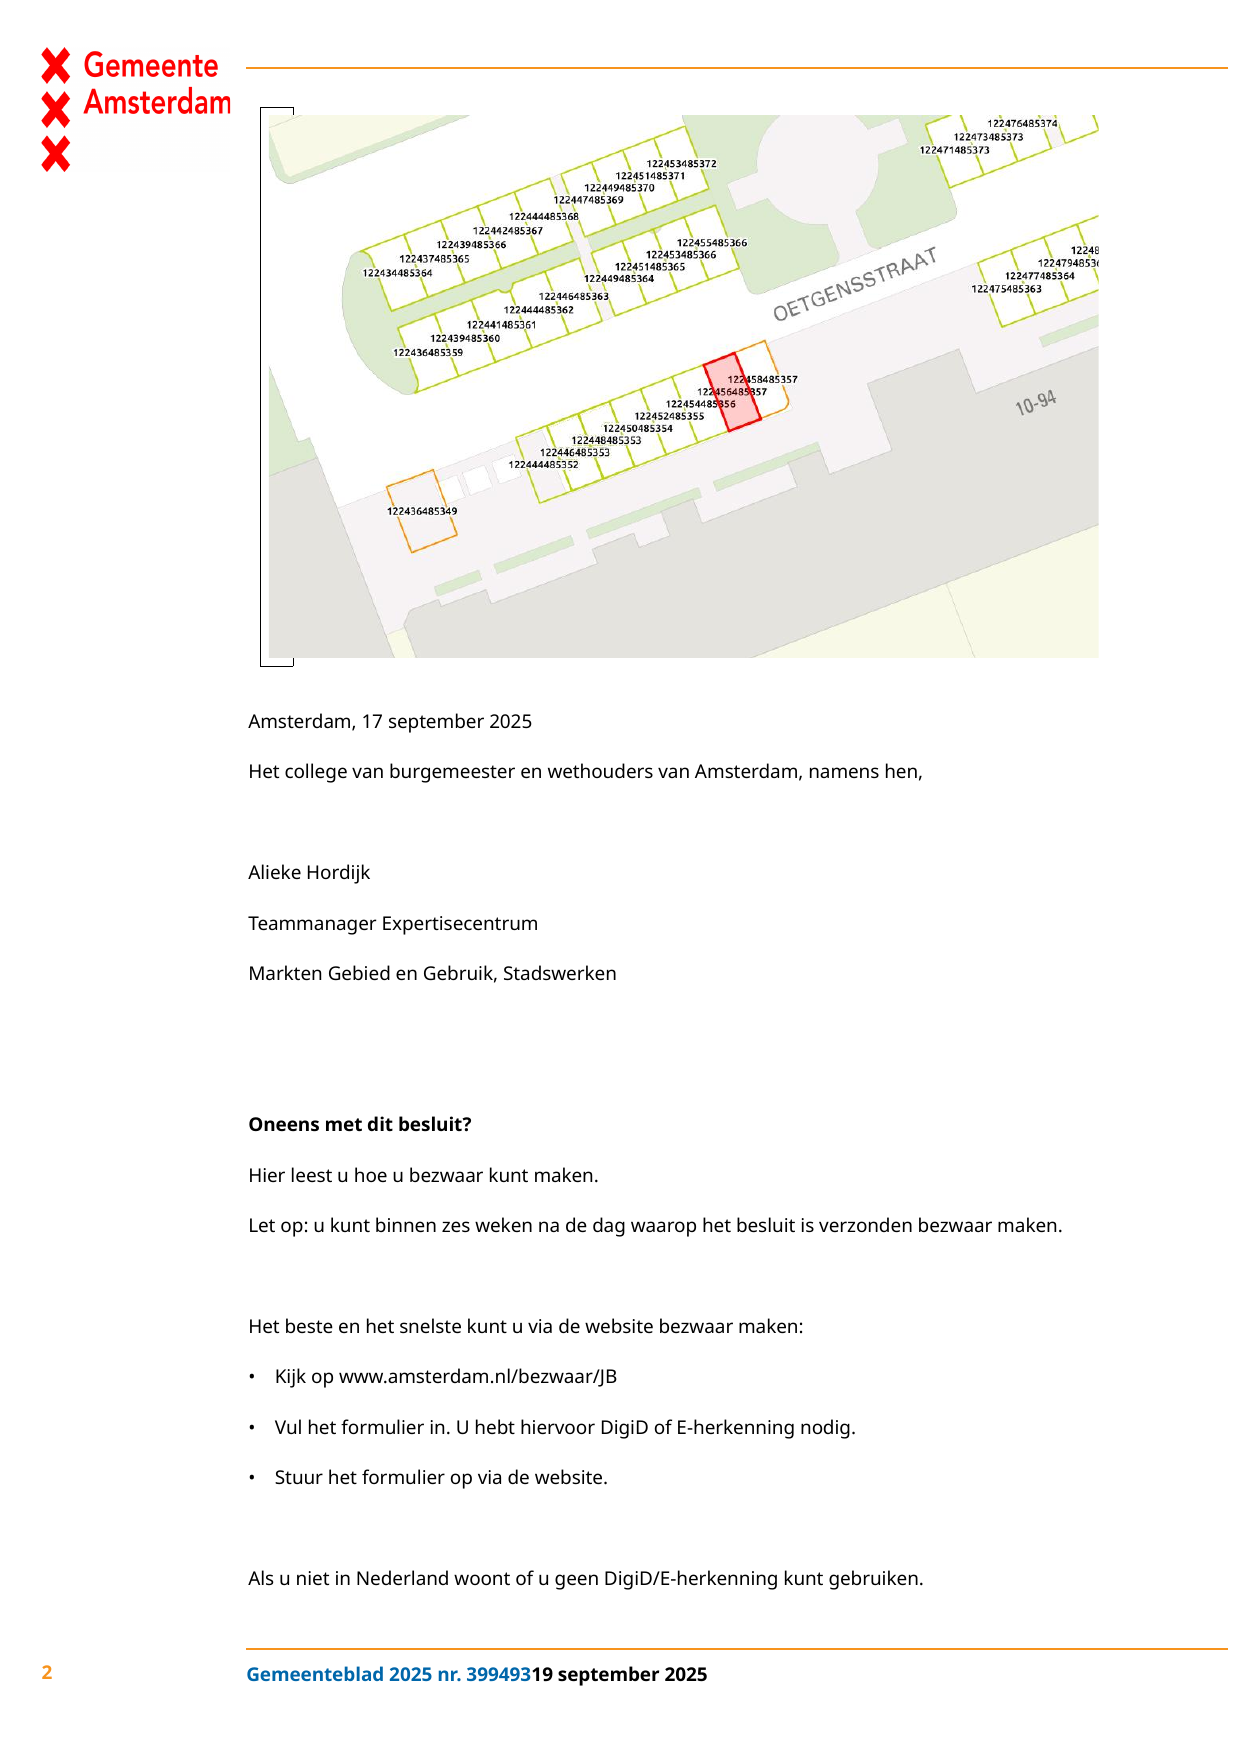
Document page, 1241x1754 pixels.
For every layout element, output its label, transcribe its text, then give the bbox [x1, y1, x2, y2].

text Oneens met dit besluit? [248, 1112, 1152, 1137]
picture [268, 115, 1099, 658]
text • Kijk op www.amsterdam.nl/bezwaar/JB [248, 1364, 1152, 1389]
text Let op: u kunt binnen zes weken na de dag waarop het besluit is verzonden bezwaar maken. [248, 1212, 1152, 1238]
picture [41, 47, 231, 172]
text • Vul het formulier in. U hebt hiervoor DigiD of E-herkenning nodig. [248, 1414, 1152, 1440]
text Amsterdam, 17 september 2025 [248, 708, 1152, 734]
text Markten Gebied en Gebruik, Stadswerken [248, 960, 1152, 986]
text Alieke Hordijk [248, 859, 1152, 885]
text Hier leest u hoe u bezwaar kunt maken. [248, 1162, 1152, 1188]
text • Stuur het formulier op via de website. [248, 1464, 1152, 1490]
text Teammanager Expertisecentrum [248, 910, 1152, 936]
text Het beste en het snelste kunt u via de website bezwaar maken: [248, 1313, 1152, 1339]
text Het college van burgemeester en wethouders van Amsterdam, namens hen, [248, 759, 1152, 784]
text Als u niet in Nederland woont of u geen DigiD/E-herkenning kunt gebruiken. [248, 1565, 1152, 1591]
